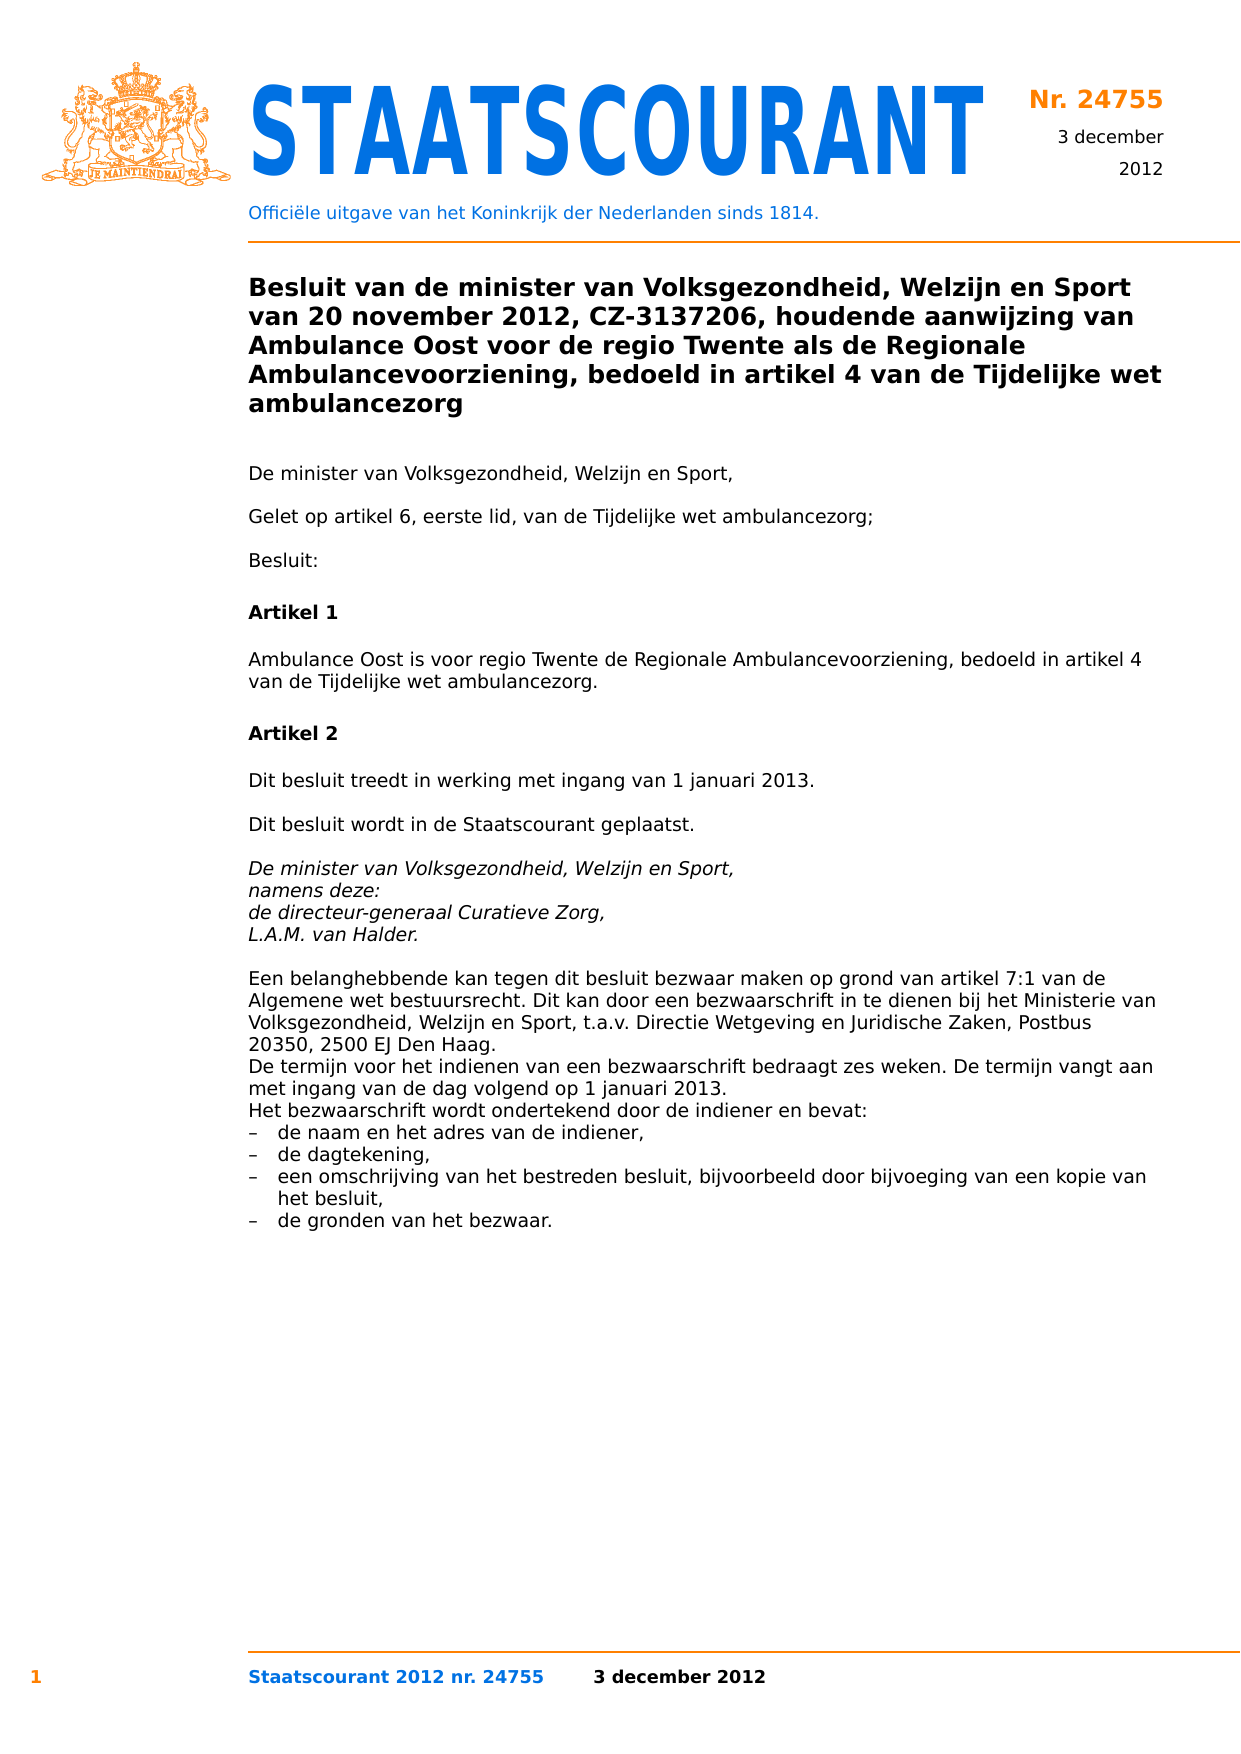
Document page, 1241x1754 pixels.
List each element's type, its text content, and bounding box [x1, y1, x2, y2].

text – een omschrijving van het bestreden besluit, bijvoorbeeld door bijvoeging van een kopie van het besluit, [248, 1166, 1163, 1209]
text De termijn voor het indienen van een bezwaarschrift bedraagt zes weken. De termijn vangt aan met ingang van de dag volgend op 1 januari 2013. [248, 1056, 1163, 1099]
text Het bezwaarschrift wordt ondertekend door de indiener en bevat: [248, 1099, 1163, 1122]
table_header [25, 62, 248, 241]
text – de naam en het adres van de indiener, [248, 1122, 1163, 1143]
subtitle Besluit van de minister van Volksgezondheid, Welzijn en Sport van 20 november 2012, CZ-3137206, houdende aanwijzing van Ambulance Oost voor de regio Twente als de Regionale Ambulancevoorziening, bedoeld in artikel 4 van de Tijdelijke wet ambulancezorg [248, 273, 1163, 419]
subtitle Artikel 2 [248, 723, 1163, 745]
text Ambulance Oost is voor regio Twente de Regionale Ambulancevoorziening, bedoeld in artikel 4 van de Tijdelijke wet ambulancezorg. [248, 649, 1163, 693]
table_cell 3 december [998, 121, 1240, 153]
text Gelet op artikel 6, eerste lid, van de Tijdelijke wet ambulancezorg; [248, 506, 1163, 528]
table_cell Officiële uitgave van het Koninkrijk der Nederlanden sinds 1814. [248, 203, 1240, 241]
text – de dagtekening, [248, 1143, 1163, 1166]
table_header STAATSCOURANT [248, 62, 998, 203]
text De minister van Volksgezondheid, Welzijn en Sport, namens deze: de directeur-generaal Curatieve Zorg, L.A.M. van Halder. [248, 858, 1163, 946]
text De minister van Volksgezondheid, Welzijn en Sport, [248, 463, 1163, 484]
text Dit besluit wordt in de Staatscourant geplaatst. [248, 814, 1163, 836]
picture [41, 62, 231, 186]
text Besluit: [248, 550, 1163, 572]
text Dit besluit treedt in werking met ingang van 1 januari 2013. [248, 770, 1163, 792]
text – de gronden van het bezwaar. [248, 1209, 1163, 1231]
text Een belanghebbende kan tegen dit besluit bezwaar maken op grond van artikel 7:1 van de Algemene wet bestuursrecht. Dit kan door een bezwaarschrift in te dienen bij het Ministerie van Volksgezondheid, Welzijn en Sport, t.a.v. Directie Wetgeving en Juridische Zaken, Postbus 20350, 2500 EJ Den Haag. [248, 968, 1163, 1056]
subtitle Artikel 1 [248, 602, 1163, 624]
table_cell 2012 [998, 153, 1240, 203]
table_header Nr. 24755 [998, 62, 1240, 121]
